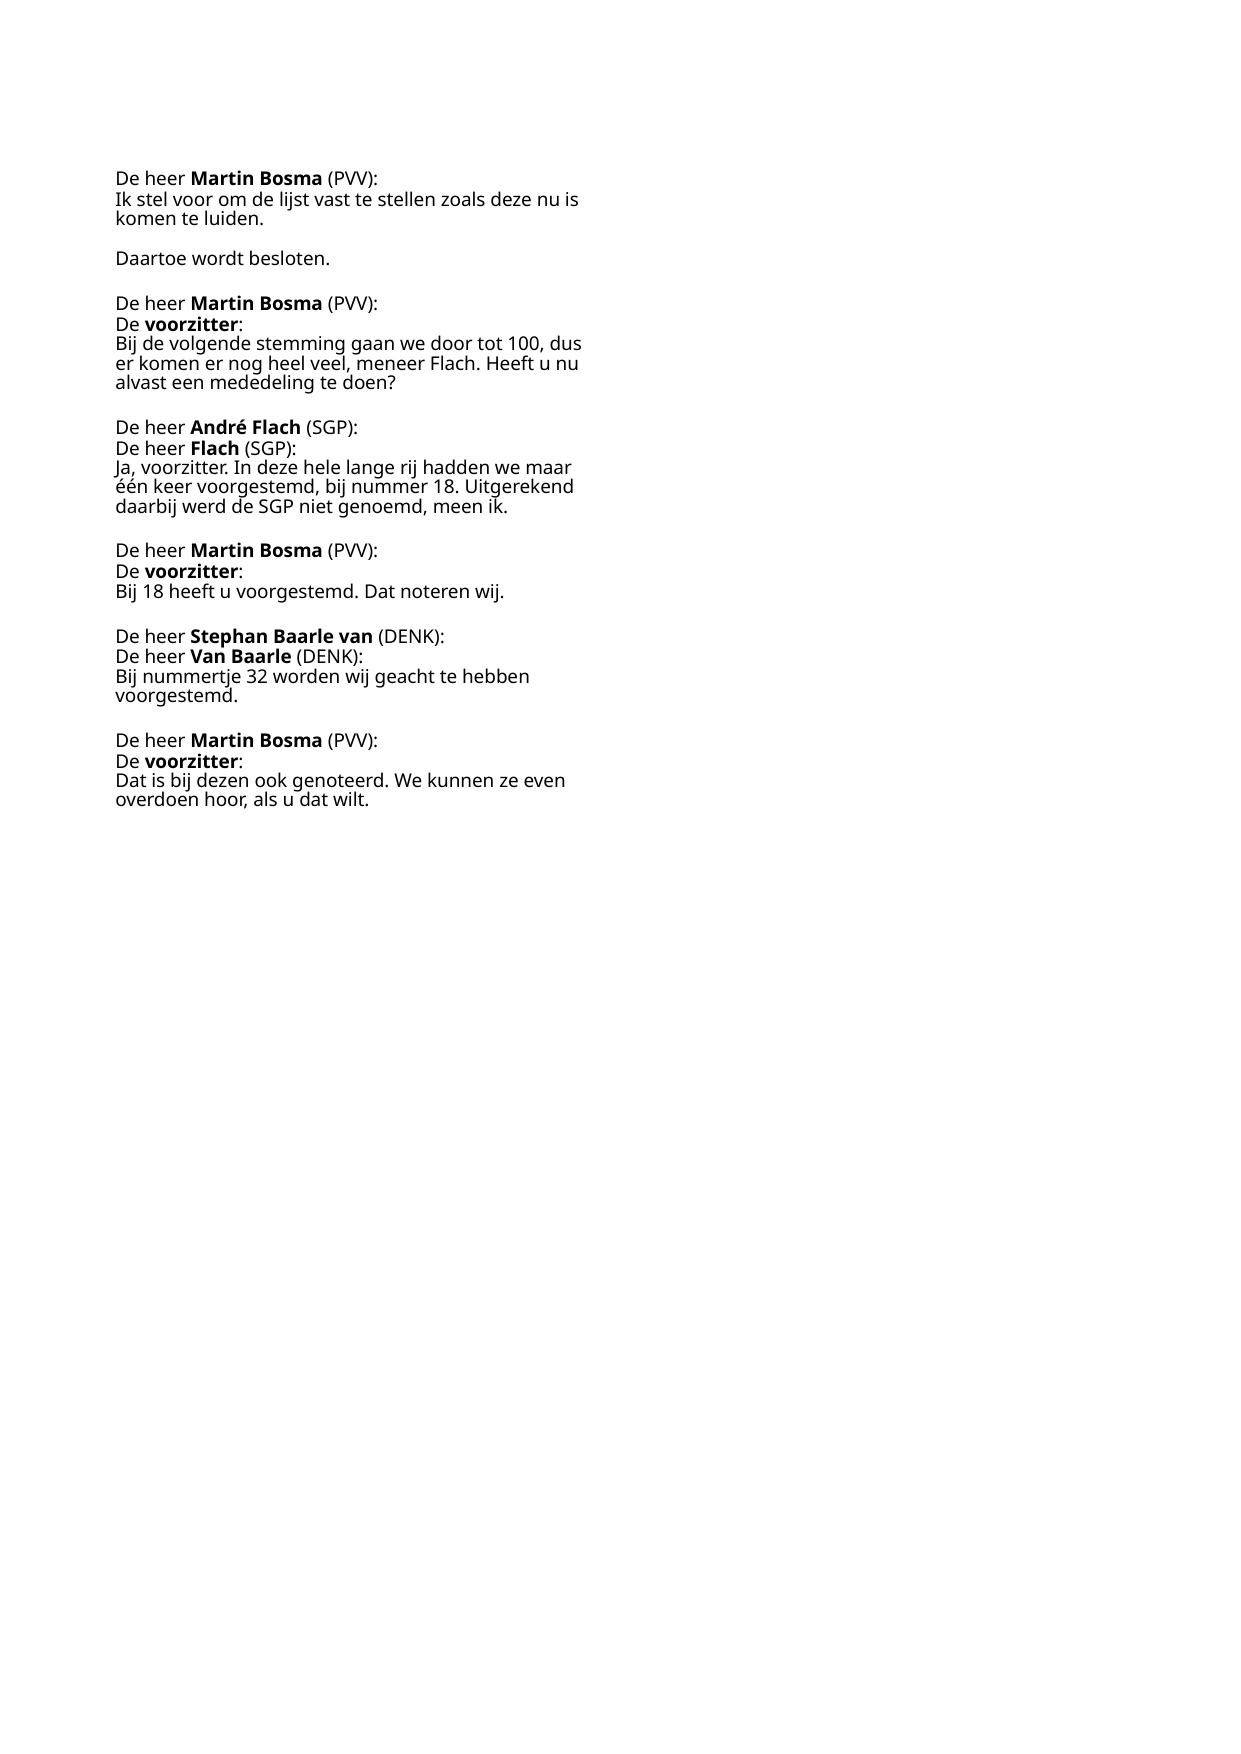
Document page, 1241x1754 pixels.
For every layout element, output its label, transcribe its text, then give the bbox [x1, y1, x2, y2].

text De heer Van Baarle (DENK): [115, 648, 605, 668]
text Bij nummertje 32 worden wij geacht te hebben voorgestemd. [115, 668, 605, 706]
text Bij de volgende stemming gaan we door tot 100, dus er komen er nog heel veel, meneer Flach. Heeft u nu alvast een mededeling te doen? [115, 335, 605, 393]
text De voorzitter: [115, 753, 605, 772]
text Dat is bij dezen ook genoteerd. We kunnen ze even overdoen hoor, als u dat wilt. [115, 772, 605, 811]
text Ik stel voor om de lijst vast te stellen zoals deze nu is komen te luiden. [115, 191, 605, 229]
text De heer Martin Bosma (PVV): [115, 538, 605, 563]
text De heer André Flach (SGP): [115, 414, 605, 440]
text Daartoe wordt besloten. [115, 250, 605, 269]
text De heer Martin Bosma (PVV): [115, 290, 605, 316]
text Bij 18 heeft u voorgestemd. Dat noteren wij. [115, 583, 605, 602]
text De voorzitter: [115, 563, 605, 583]
text De heer Martin Bosma (PVV): [115, 727, 605, 753]
text De heer Martin Bosma (PVV): [115, 165, 605, 191]
text De heer Stephan Baarle van (DENK): [115, 623, 605, 648]
text De voorzitter: [115, 316, 605, 335]
text De heer Flach (SGP): [115, 440, 605, 459]
text Ja, voorzitter. In deze hele lange rij hadden we maar één keer voorgestemd, bij nummer 18. Uitgerekend daarbij werd de SGP niet genoemd, meen ik. [115, 459, 605, 517]
